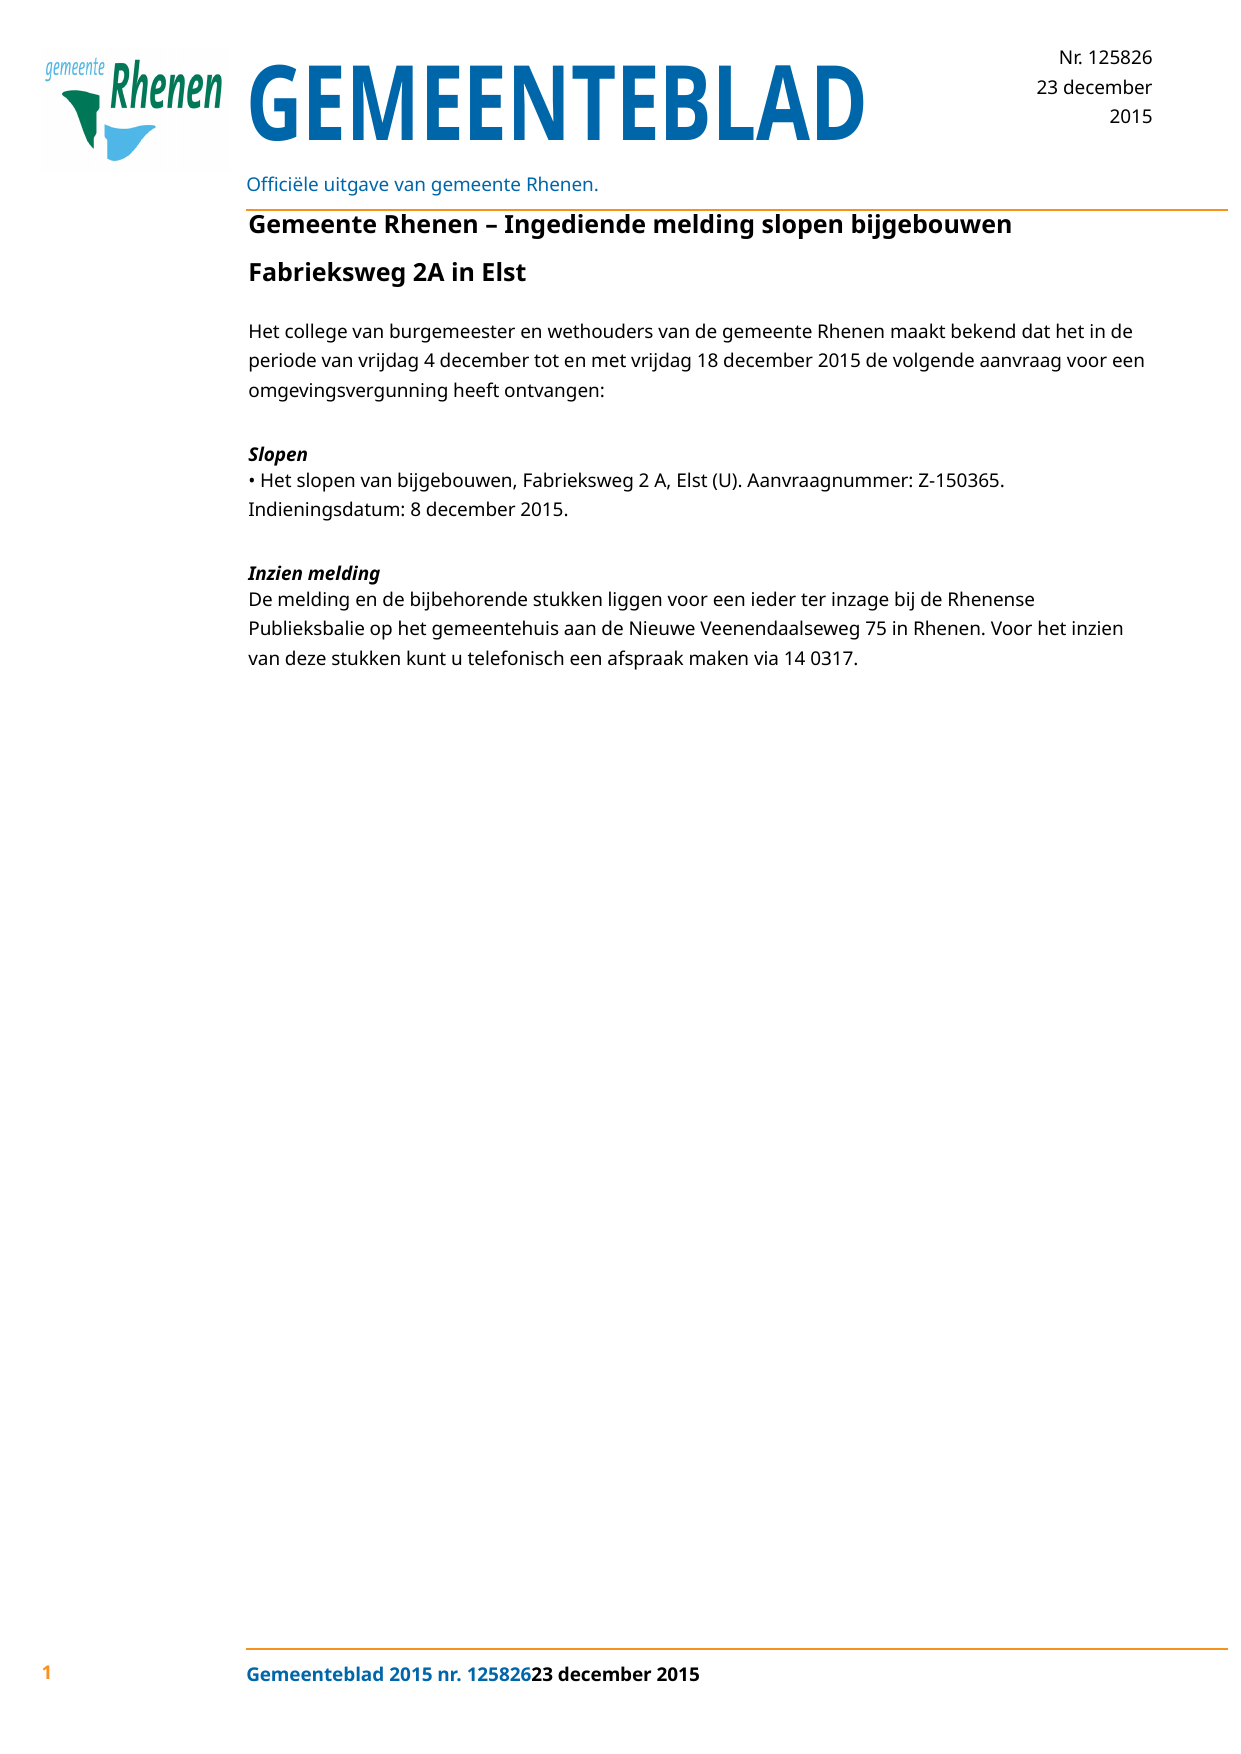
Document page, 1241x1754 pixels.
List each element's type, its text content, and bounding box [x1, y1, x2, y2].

text Slopen [248, 441, 1152, 467]
text • Het slopen van bijgebouwen, Fabrieksweg 2 A, Elst (U). Aanvraagnummer: Z-150365. Indieningsdatum: 8 december 2015. [248, 467, 1152, 522]
picture [41, 47, 231, 172]
text Het college van burgemeester en wethouders van de gemeente Rhenen maakt bekend dat het in de periode van vrijdag 4 december tot en met vrijdag 18 december 2015 de volgende aanvraag voor een omgevingsvergunning heeft ontvangen: [248, 318, 1152, 403]
text De melding en de bijbehorende stukken liggen voor een ieder ter inzage bij de Rhenense Publieksbalie op het gemeentehuis aan de Nieuwe Veenendaalseweg 75 in Rhenen. Voor het inzien van deze stukken kunt u telefonisch een afspraak maken via 14 0317. [248, 586, 1152, 671]
text Gemeente Rhenen – Ingediende melding slopen bijgebouwen Fabrieksweg 2A in Elst [248, 211, 1152, 288]
text Inzien melding [248, 560, 1152, 586]
